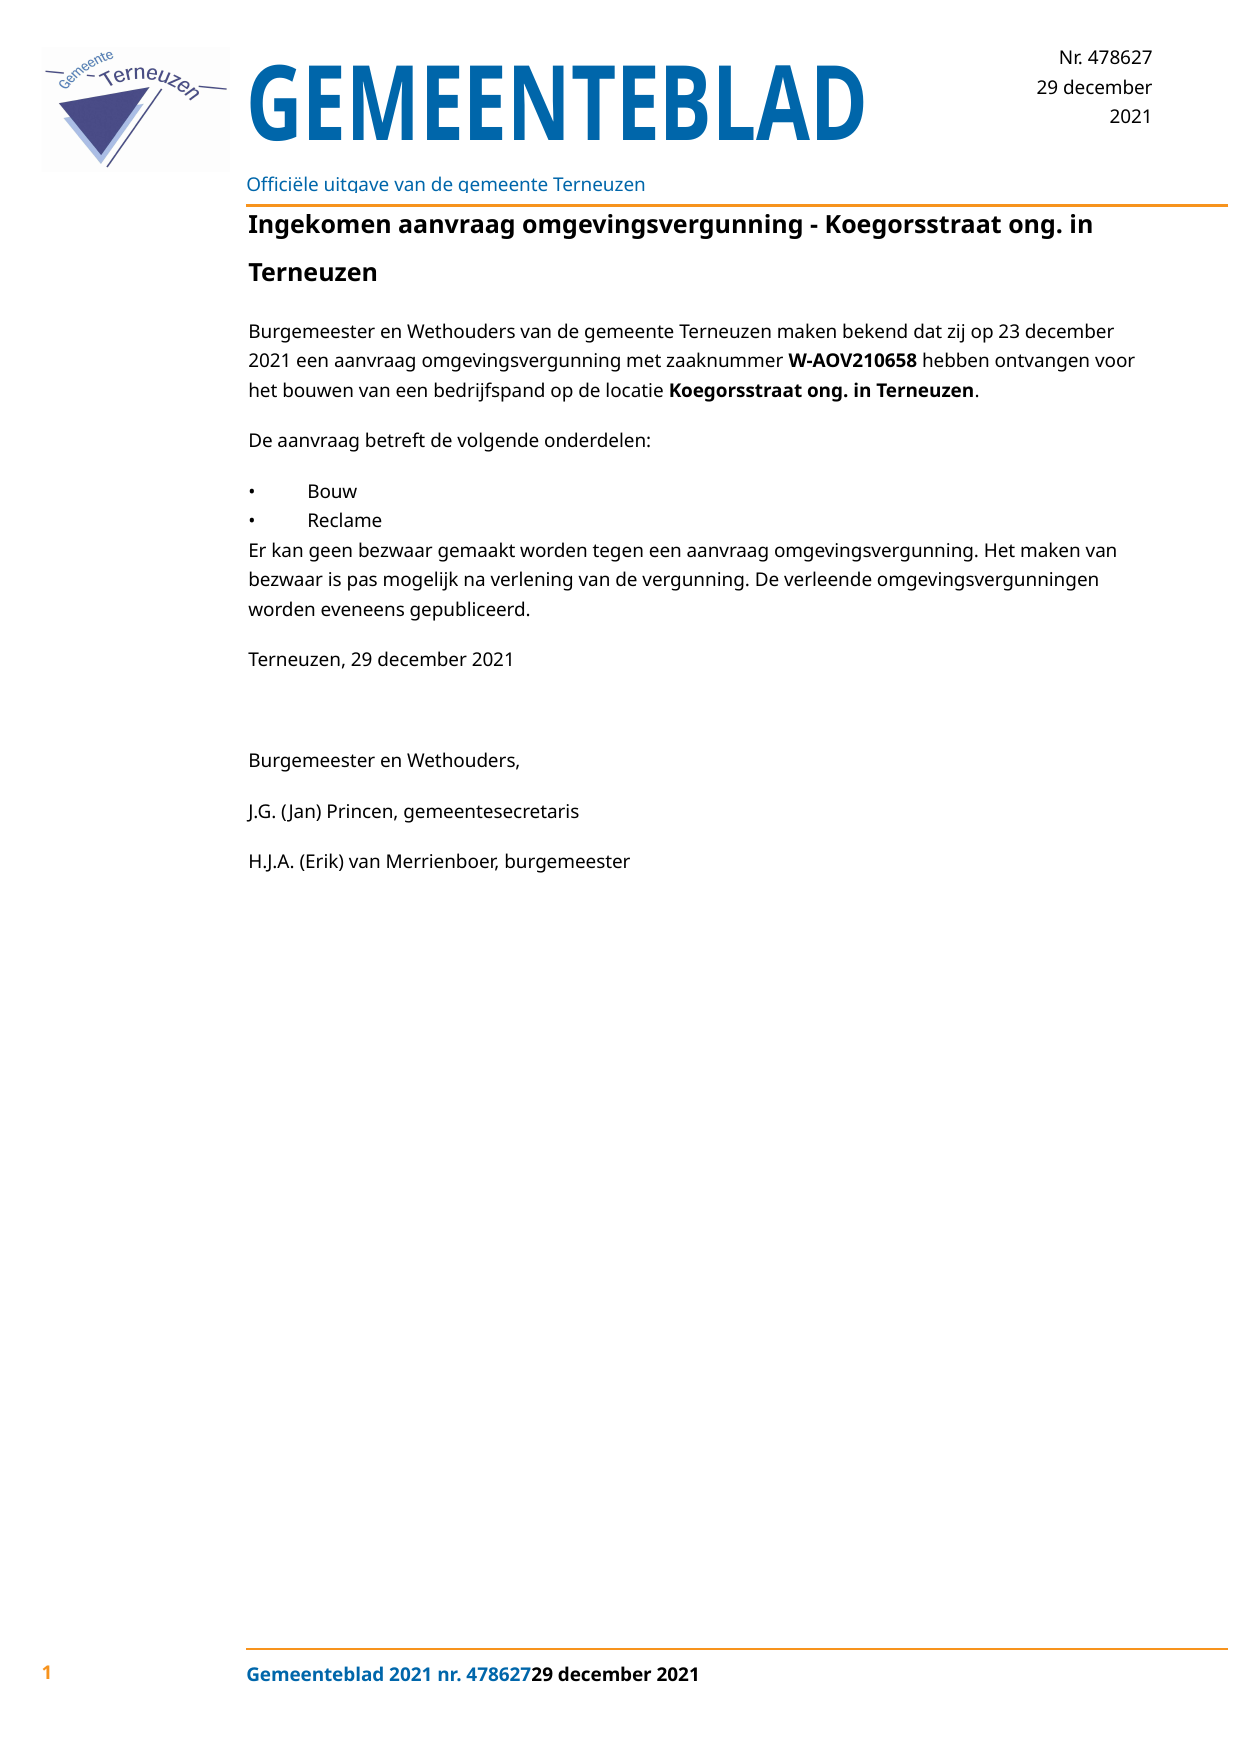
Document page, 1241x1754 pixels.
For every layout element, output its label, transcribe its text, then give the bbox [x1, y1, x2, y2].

text Terneuzen, 29 december 2021 [248, 647, 1152, 672]
list Bouw [248, 478, 1152, 504]
list Reclame [248, 507, 1152, 533]
text Burgemeester en Wethouders, [248, 747, 1152, 773]
text H.J.A. (Erik) van Merrienboer, burgemeester [248, 848, 1152, 874]
text De aanvraag betreft de volgende onderdelen: [248, 427, 1152, 453]
text J.G. (Jan) Princen, gemeentesecretaris [248, 798, 1152, 824]
text Burgemeester en Wethouders van de gemeente Terneuzen maken bekend dat zij op 23 december 2021 een aanvraag omgevingsvergunning met zaaknummer W-AOV210658 hebben ontvangen voor het bouwen van een bedrijfspand op de locatie Koegorsstraat ong. in Terneuzen. [248, 318, 1152, 403]
picture [41, 47, 231, 172]
text Ingekomen aanvraag omgevingsvergunning - Koegorsstraat ong. in Terneuzen [248, 207, 1152, 288]
text Er kan geen bezwaar gemaakt worden tegen een aanvraag omgevingsvergunning. Het maken van bezwaar is pas mogelijk na verlening van de vergunning. De verleende omgevingsvergunningen worden eveneens gepubliceerd. [248, 537, 1152, 622]
